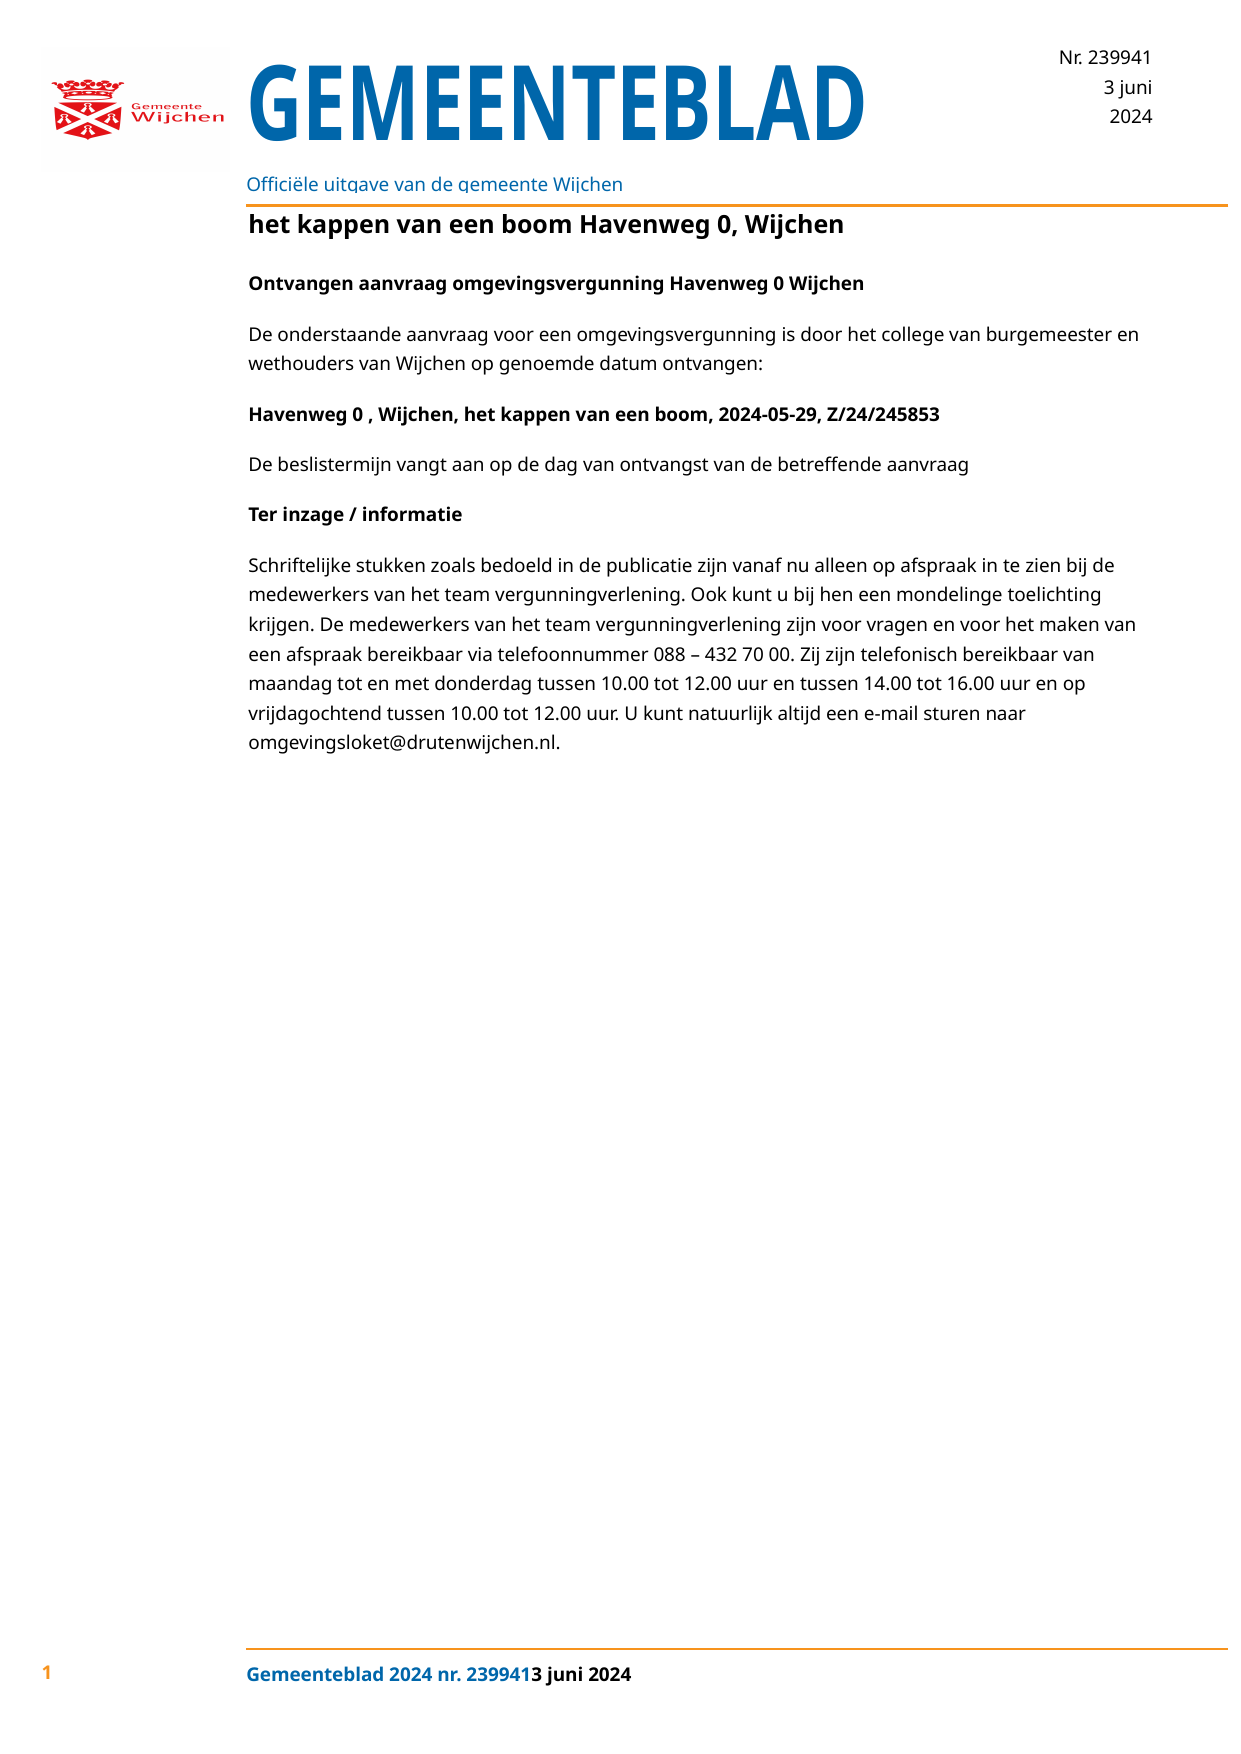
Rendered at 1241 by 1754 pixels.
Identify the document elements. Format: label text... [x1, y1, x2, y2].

text het kappen van een boom Havenweg 0, Wijchen [248, 207, 1152, 241]
text Havenweg 0 , Wijchen, het kappen van een boom, 2024-05-29, Z/24/245853 [248, 401, 1152, 426]
picture [41, 47, 231, 172]
text Schriftelijke stukken zoals bedoeld in de publicatie zijn vanaf nu alleen op afspraak in te zien bij de medewerkers van het team vergunningverlening. Ook kunt u bij hen een mondelinge toelichting krijgen. De medewerkers van het team vergunningverlening zijn voor vragen en voor het maken van een afspraak bereikbaar via telefoonnummer 088 – 432 70 00. Zij zijn telefonisch bereikbaar van maandag tot en met donderdag tussen 10.00 tot 12.00 uur en tussen 14.00 tot 16.00 uur en op vrijdagochtend tussen 10.00 tot 12.00 uur. U kunt natuurlijk altijd een e-mail sturen naar omgevingsloket@drutenwijchen.nl. [248, 552, 1152, 755]
text Ontvangen aanvraag omgevingsvergunning Havenweg 0 Wijchen [248, 270, 1152, 296]
text De beslistermijn vangt aan op de dag van ontvangst van de betreffende aanvraag [248, 451, 1152, 477]
text Ter inzage / informatie [248, 502, 1152, 527]
text De onderstaande aanvraag voor een omgevingsvergunning is door het college van burgemeester en wethouders van Wijchen op genoemde datum ontvangen: [248, 321, 1152, 376]
